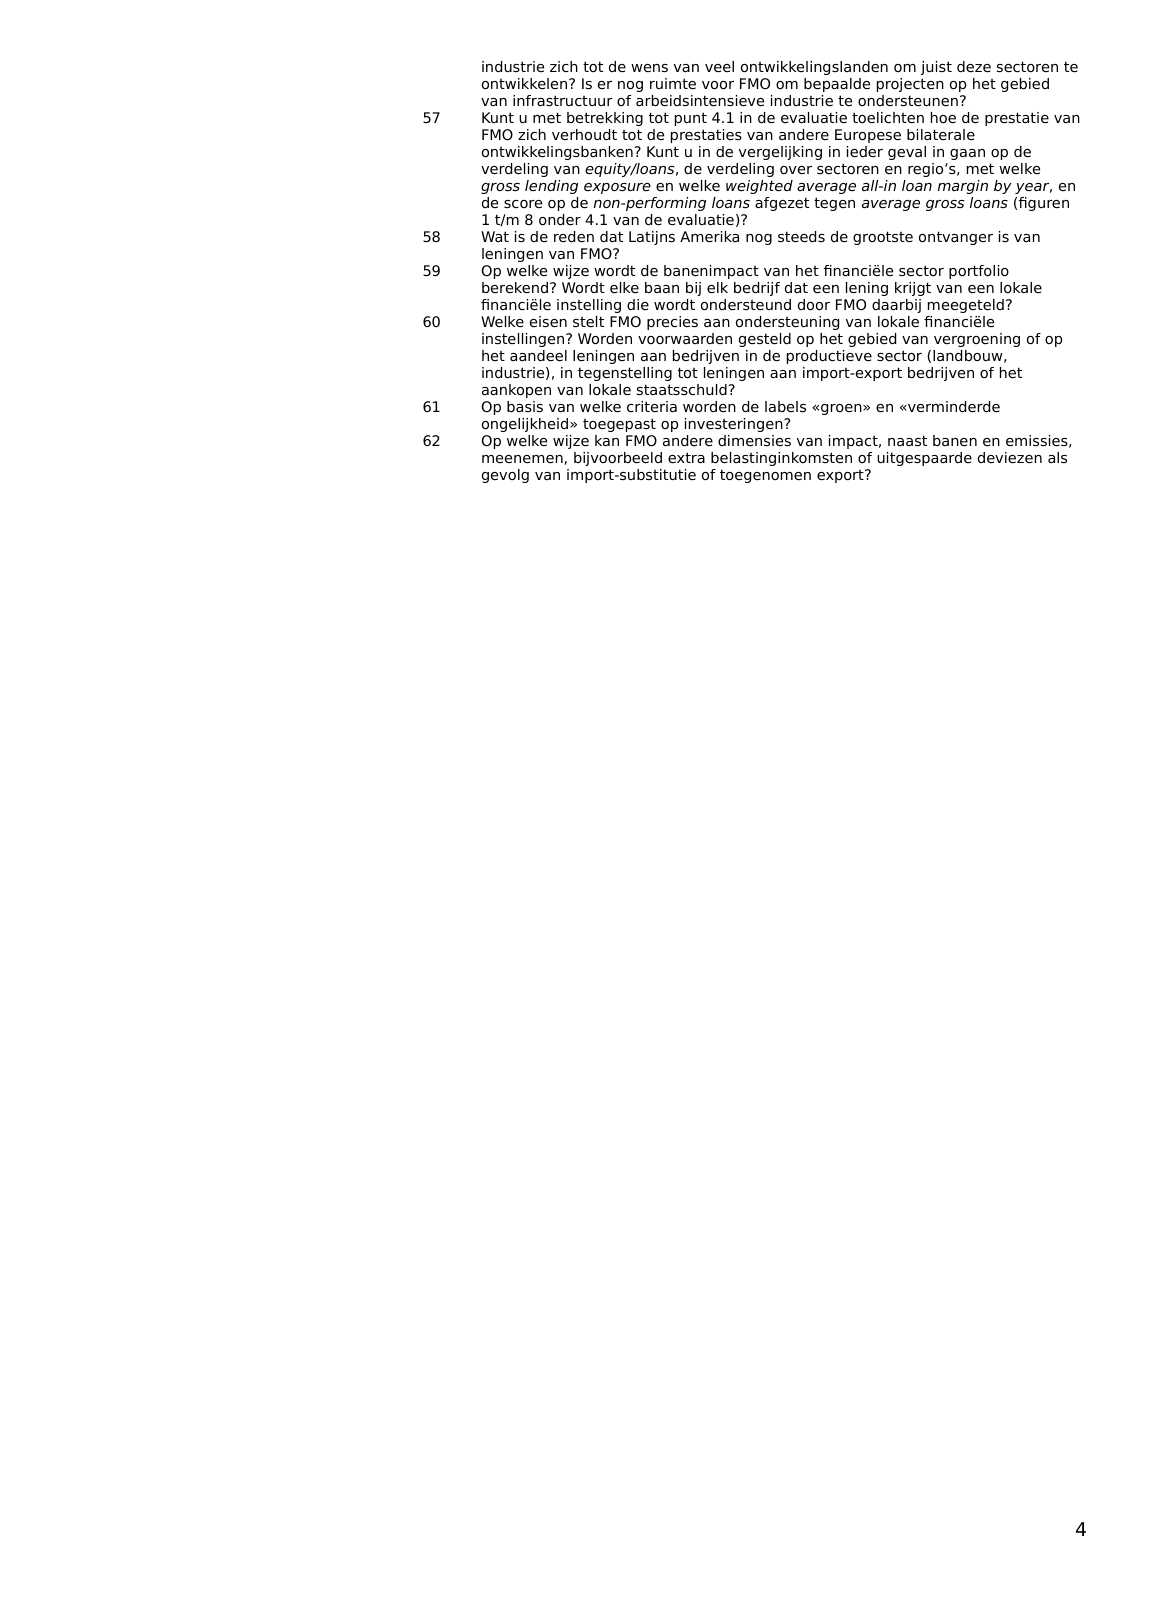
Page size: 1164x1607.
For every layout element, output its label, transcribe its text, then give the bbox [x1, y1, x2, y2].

table_cell Welke eisen stelt FMO precies aan ondersteuning van lokale financiële instellingen? Worden voorwaarden gesteld op het gebied van vergroening of op het aandeel leningen aan bedrijven in de productieve sector (landbouw, industrie), in tegenstelling tot leningen aan import-export bedrijven of het aankopen van lokale staatsschuld? [475, 314, 1087, 399]
table_cell industrie zich tot de wens van veel ontwikkelingslanden om juist deze sectoren te ontwikkelen? Is er nog ruimte voor FMO om bepaalde projecten op het gebied van infrastructuur of arbeidsintensieve industrie te ondersteunen? [475, 59, 1087, 110]
table_cell 61 [422, 399, 475, 433]
table_cell 57 [422, 110, 475, 229]
table_cell 58 [422, 229, 475, 263]
table_cell Op welke wijze kan FMO andere dimensies van impact, naast banen en emissies, meenemen, bijvoorbeeld extra belastinginkomsten of uitgespaarde deviezen als gevolg van import-substitutie of toegenomen export? [475, 433, 1087, 483]
table_cell Op basis van welke criteria worden de labels «groen» en «verminderde ongelijkheid» toegepast op investeringen? [475, 399, 1087, 433]
table_cell [422, 59, 475, 110]
table_cell Wat is de reden dat Latijns Amerika nog steeds de grootste ontvanger is van leningen van FMO? [475, 229, 1087, 263]
table_cell 59 [422, 263, 475, 314]
table_cell 62 [422, 433, 475, 483]
table_cell Kunt u met betrekking tot punt 4.1 in de evaluatie toelichten hoe de prestatie van FMO zich verhoudt tot de prestaties van andere Europese bilaterale ontwikkelingsbanken? Kunt u in de vergelijking in ieder geval in gaan op de verdeling van equity/loans, de verdeling over sectoren en regio’s, met welke gross lending exposure en welke weighted average all-in loan margin by year, en de score op de non-performing loans afgezet tegen average gross loans (figuren 1 t/m 8 onder 4.1 van de evaluatie)? [475, 110, 1087, 229]
table_cell Op welke wijze wordt de banenimpact van het financiële sector portfolio berekend? Wordt elke baan bij elk bedrijf dat een lening krijgt van een lokale financiële instelling die wordt ondersteund door FMO daarbij meegeteld? [475, 263, 1087, 314]
table_cell 60 [422, 314, 475, 399]
